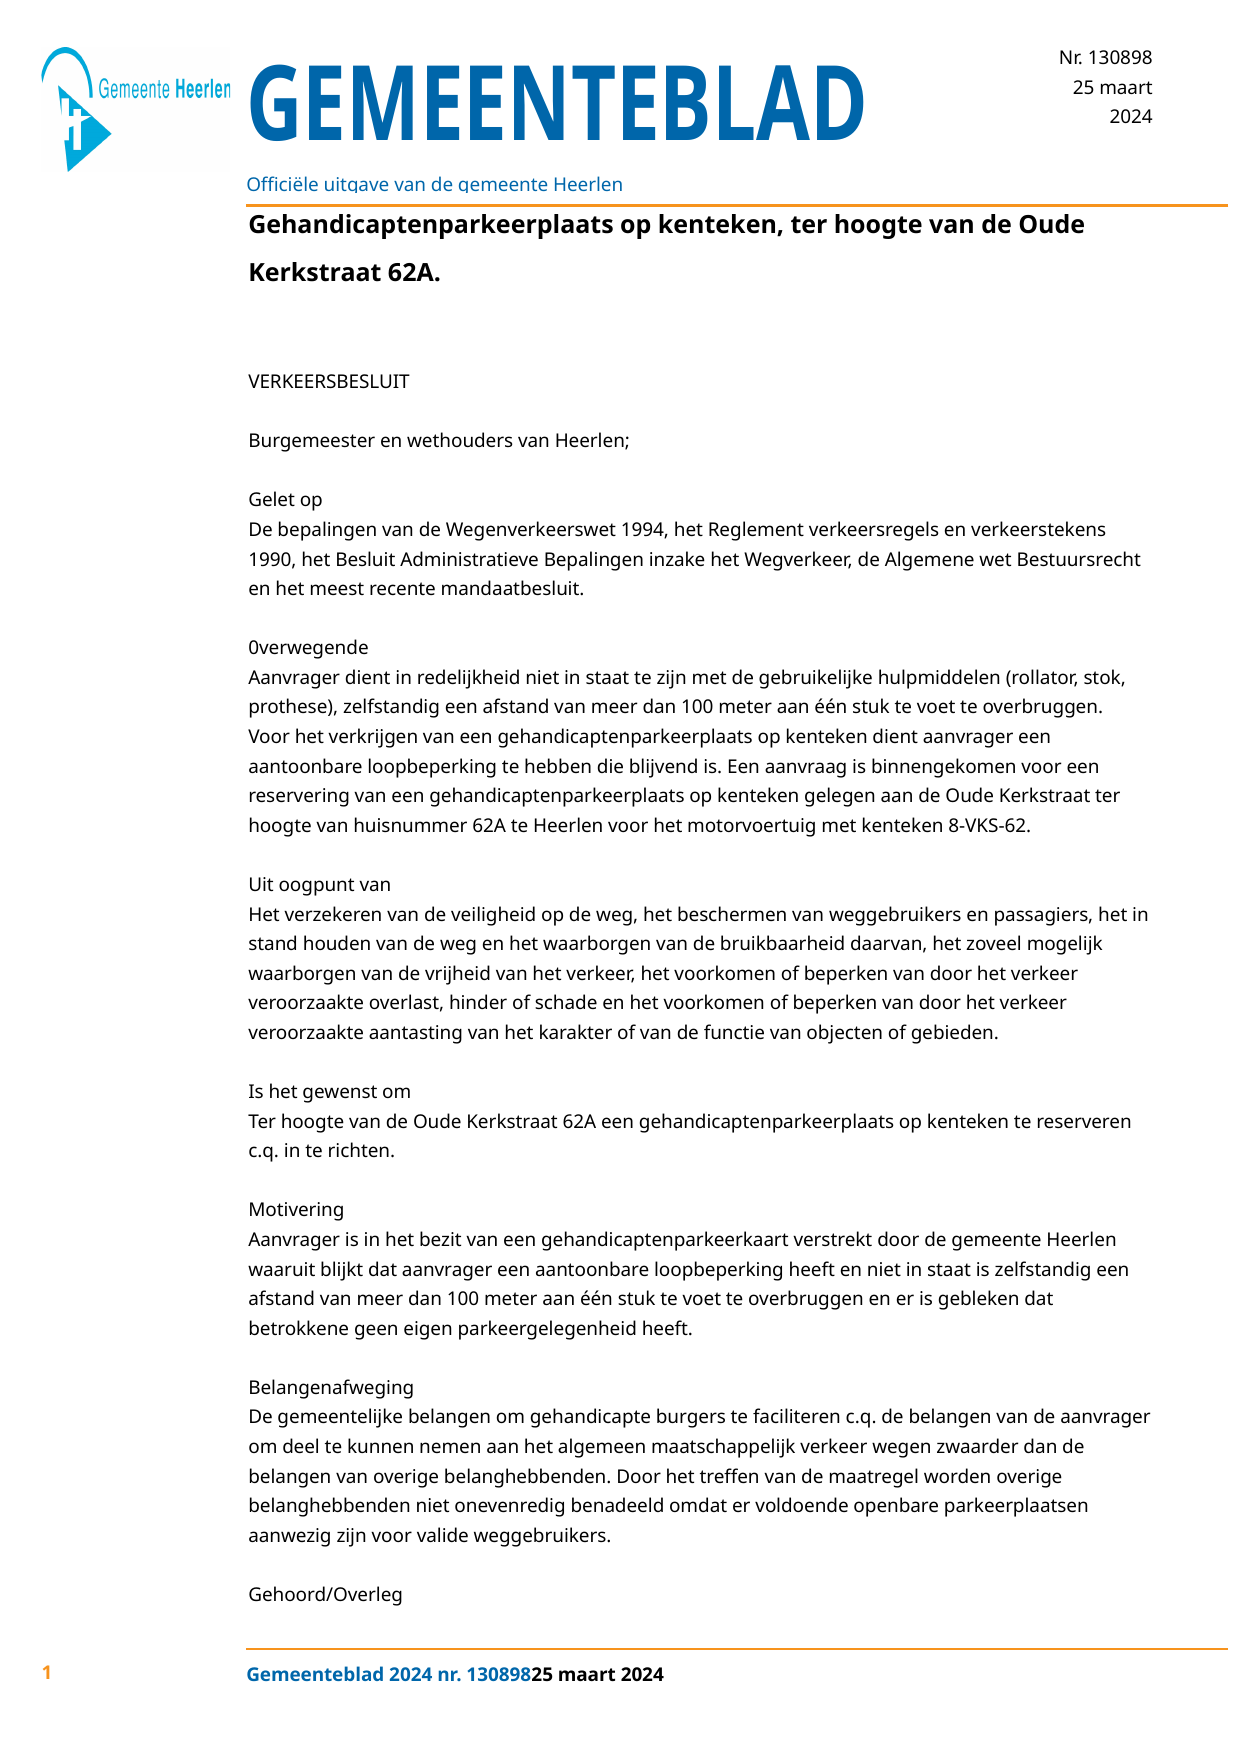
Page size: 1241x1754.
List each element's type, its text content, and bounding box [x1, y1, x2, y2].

text Motivering [248, 1197, 1152, 1222]
picture [41, 47, 231, 172]
text Belangenafweging [248, 1374, 1152, 1400]
text Gehandicaptenparkeerplaats op kenteken, ter hoogte van de Oude Kerkstraat 62A. [248, 207, 1152, 288]
text Het verzekeren van de veiligheid op de weg, het beschermen van weggebruikers en passagiers, het in stand houden van de weg en het waarborgen van de bruikbaarheid daarvan, het zoveel mogelijk waarborgen van de vrijheid van het verkeer, het voorkomen of beperken van door het verkeer veroorzaakte overlast, hinder of schade en het voorkomen of beperken van door het verkeer veroorzaakte aantasting van het karakter of van de functie van objecten of gebieden. [248, 901, 1152, 1045]
text Gehoord/Overleg [248, 1581, 1152, 1607]
text De gemeentelijke belangen om gehandicapte burgers te faciliteren c.q. de belangen van de aanvrager om deel te kunnen nemen aan het algemeen maatschappelijk verkeer wegen zwaarder dan de belangen van overige belanghebbenden. Door het treffen van de maatregel worden overige belanghebbenden niet onevenredig benadeeld omdat er voldoende openbare parkeerplaatsen aanwezig zijn voor valide weggebruikers. [248, 1404, 1152, 1548]
picture [41, 47, 59, 70]
text Burgemeester en wethouders van Heerlen; [248, 427, 1152, 453]
text Aanvrager dient in redelijkheid niet in staat te zijn met de gebruikelijke hulpmiddelen (rollator, stok, prothese), zelfstandig een afstand van meer dan 100 meter aan één stuk te voet te overbruggen. [248, 664, 1152, 719]
text Voor het verkrijgen van een gehandicaptenparkeerplaats op kenteken dient aanvrager een aantoonbare loopbeperking te hebben die blijvend is. Een aanvraag is binnengekomen voor een reservering van een gehandicaptenparkeerplaats op kenteken gelegen aan de Oude Kerkstraat ter hoogte van huisnummer 62A te Heerlen voor het motorvoertuig met kenteken 8-VKS-62. [248, 723, 1152, 838]
text Gelet op [248, 487, 1152, 512]
text De bepalingen van de Wegenverkeerswet 1994, het Reglement verkeersregels en verkeerstekens 1990, het Besluit Administratieve Bepalingen inzake het Wegverkeer, de Algemene wet Bestuursrecht en het meest recente mandaatbesluit. [248, 516, 1152, 601]
text VERKEERSBESLUIT [248, 368, 1152, 394]
text 0verwegende [248, 634, 1152, 660]
text Aanvrager is in het bezit van een gehandicaptenparkeerkaart verstrekt door de gemeente Heerlen waaruit blijkt dat aanvrager een aantoonbare loopbeperking heeft en niet in staat is zelfstandig een afstand van meer dan 100 meter aan één stuk te voet te overbruggen en er is gebleken dat betrokkene geen eigen parkeergelegenheid heeft. [248, 1226, 1152, 1341]
text Ter hoogte van de Oude Kerkstraat 62A een gehandicaptenparkeerplaats op kenteken te reserveren c.q. in te richten. [248, 1108, 1152, 1163]
text Uit oogpunt van [248, 871, 1152, 897]
text Is het gewenst om [248, 1078, 1152, 1104]
